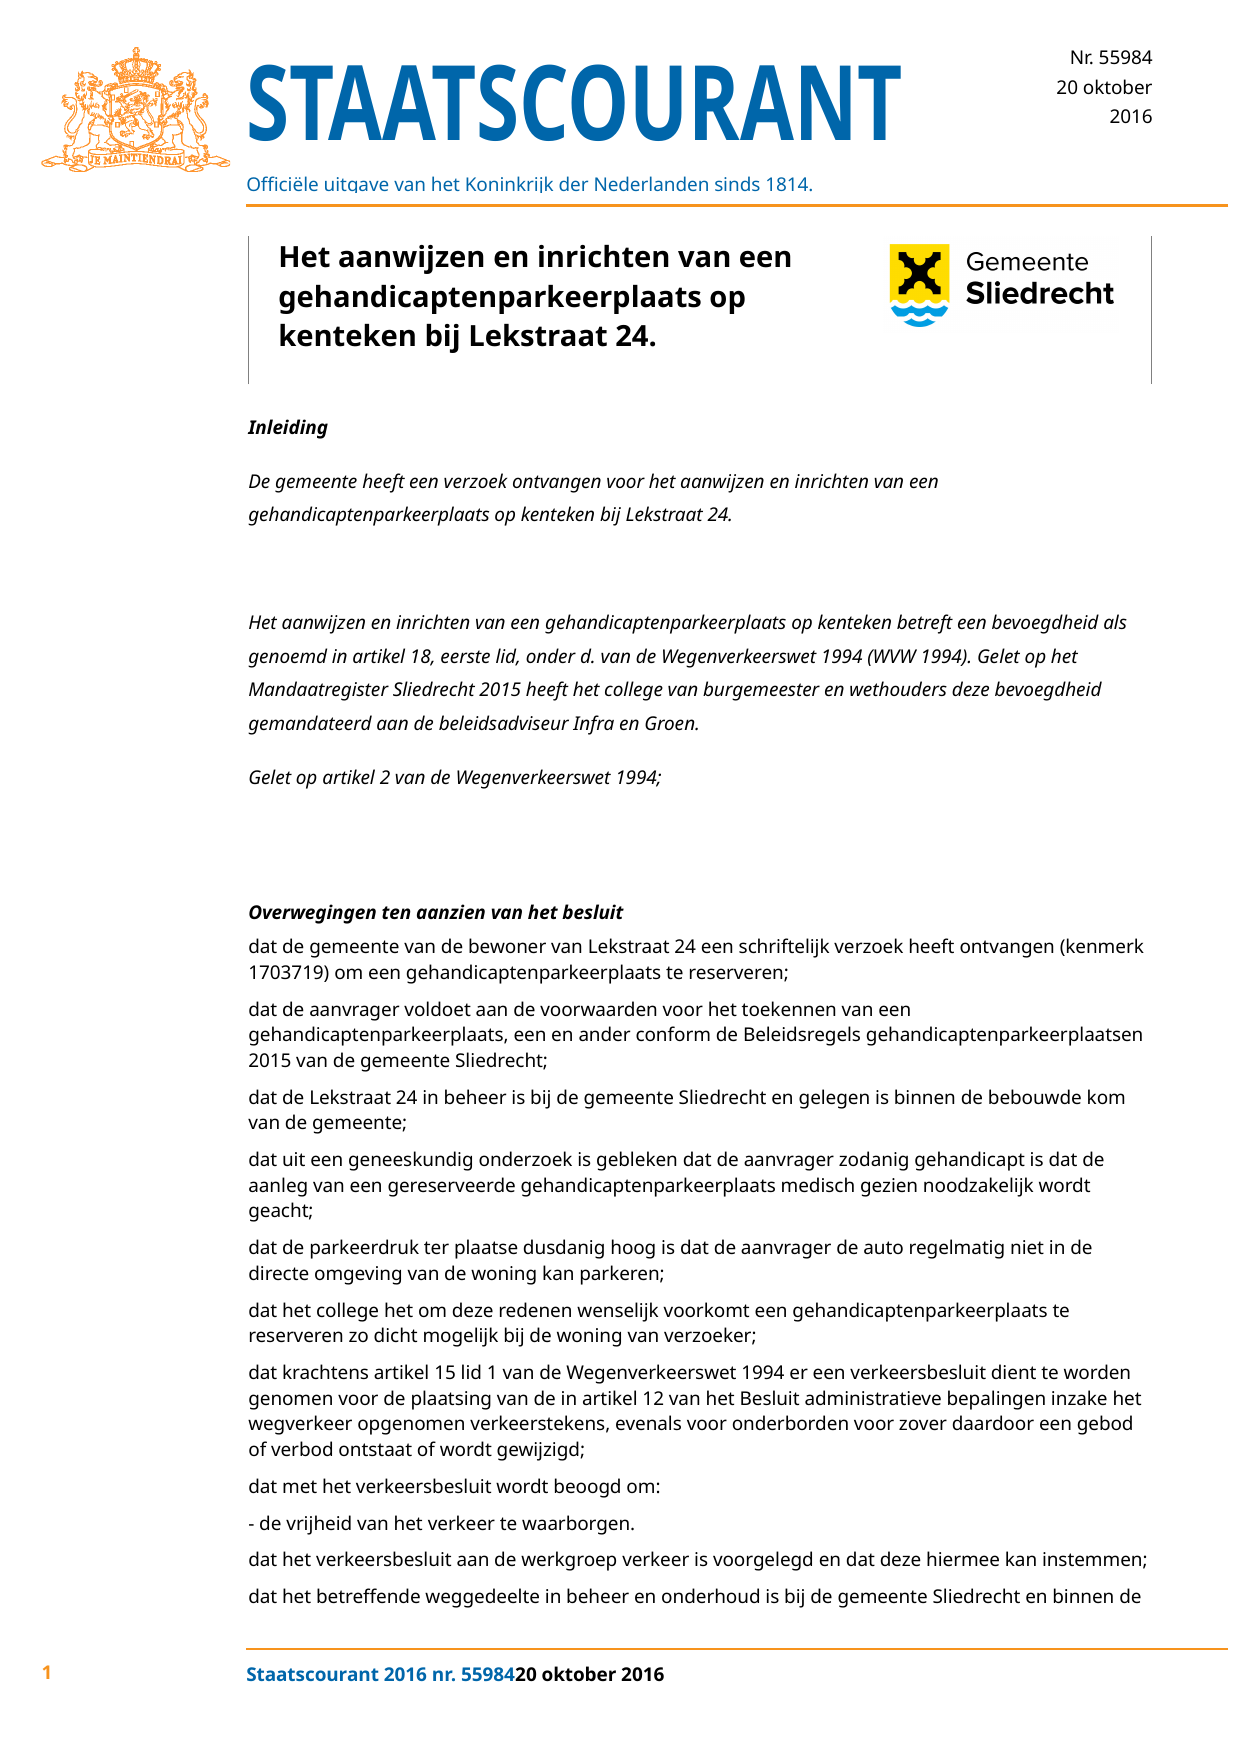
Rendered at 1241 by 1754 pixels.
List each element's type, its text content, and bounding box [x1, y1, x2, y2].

text dat uit een geneeskundig onderzoek is gebleken dat de aanvrager zodanig gehandicapt is dat de aanleg van een gereserveerde gehandicaptenparkeerplaats medisch gezien noodzakelijk wordt geacht; [248, 1146, 1152, 1223]
text dat krachtens artikel 15 lid 1 van de Wegenverkeerswet 1994 er een verkeersbesluit dient te worden genomen voor de plaatsing van de in artikel 12 van het Besluit administratieve bepalingen inzake het wegverkeer opgenomen verkeerstekens, evenals voor onderborden voor zover daardoor een gebod of verbod ontstaat of wordt gewijzigd; [248, 1359, 1152, 1462]
text Het aanwijzen en inrichten van een gehandicaptenparkeerplaats op kenteken betreft een bevoegdheid als genoemd in artikel 18, eerste lid, onder d. van de Wegenverkeerswet 1994 (WVW 1994). Gelet op het Mandaatregister Sliedrecht 2015 heeft het college van burgemeester en wethouders deze bevoegdheid gemandateerd aan de beleidsadviseur Infra en Groen. [248, 609, 1152, 736]
table_header [1119, 236, 1151, 332]
text dat de parkeerdruk ter plaatse dusdanig hoog is dat de aanvrager de auto regelmatig niet in de directe omgeving van de woning kan parkeren; [248, 1234, 1152, 1286]
text dat het verkeersbesluit aan de werkgroep verkeer is voorgelegd en dat deze hiermee kan instemmen; [248, 1546, 1152, 1572]
table_header [850, 236, 882, 332]
text - de vrijheid van het verkeer te waarborgen. [248, 1510, 1152, 1535]
text De gemeente heeft een verzoek ontvangen voor het aanwijzen en inrichten van een gehandicaptenparkeerplaats op kenteken bij Lekstraat 24. [248, 468, 1152, 527]
text dat met het verkeersbesluit wordt beoogd om: [248, 1473, 1152, 1499]
text Inleiding [248, 414, 1152, 440]
text dat de Lekstraat 24 in beheer is bij de gemeente Sliedrecht en gelegen is binnen de bebouwde kom van de gemeente; [248, 1084, 1152, 1135]
table_header Het aanwijzen en inrichten van een gehandicaptenparkeerplaats op kenteken bij Lekstraat 24. [249, 236, 850, 384]
table_header [850, 333, 1151, 384]
text dat de aanvrager voldoet aan de voorwaarden voor het toekennen van een gehandicaptenparkeerplaats, een en ander conform de Beleidsregels gehandicaptenparkeerplaatsen 2015 van de gemeente Sliedrecht; [248, 996, 1152, 1073]
text Gelet op artikel 2 van de Wegenverkeerswet 1994; [248, 764, 1152, 790]
picture [882, 236, 1119, 333]
picture [41, 47, 231, 172]
text dat de gemeente van de bewoner van Lekstraat 24 een schriftelijk verzoek heeft ontvangen (kenmerk 1703719) om een gehandicaptenparkeerplaats te reserveren; [248, 933, 1152, 985]
text dat het betreffende weggedeelte in beheer en onderhoud is bij de gemeente Sliedrecht en binnen de [248, 1583, 1152, 1609]
text Overwegingen ten aanzien van het besluit [248, 899, 1152, 925]
text dat het college het om deze redenen wenselijk voorkomt een gehandicaptenparkeerplaats te reserveren zo dicht mogelijk bij de woning van verzoeker; [248, 1297, 1152, 1348]
